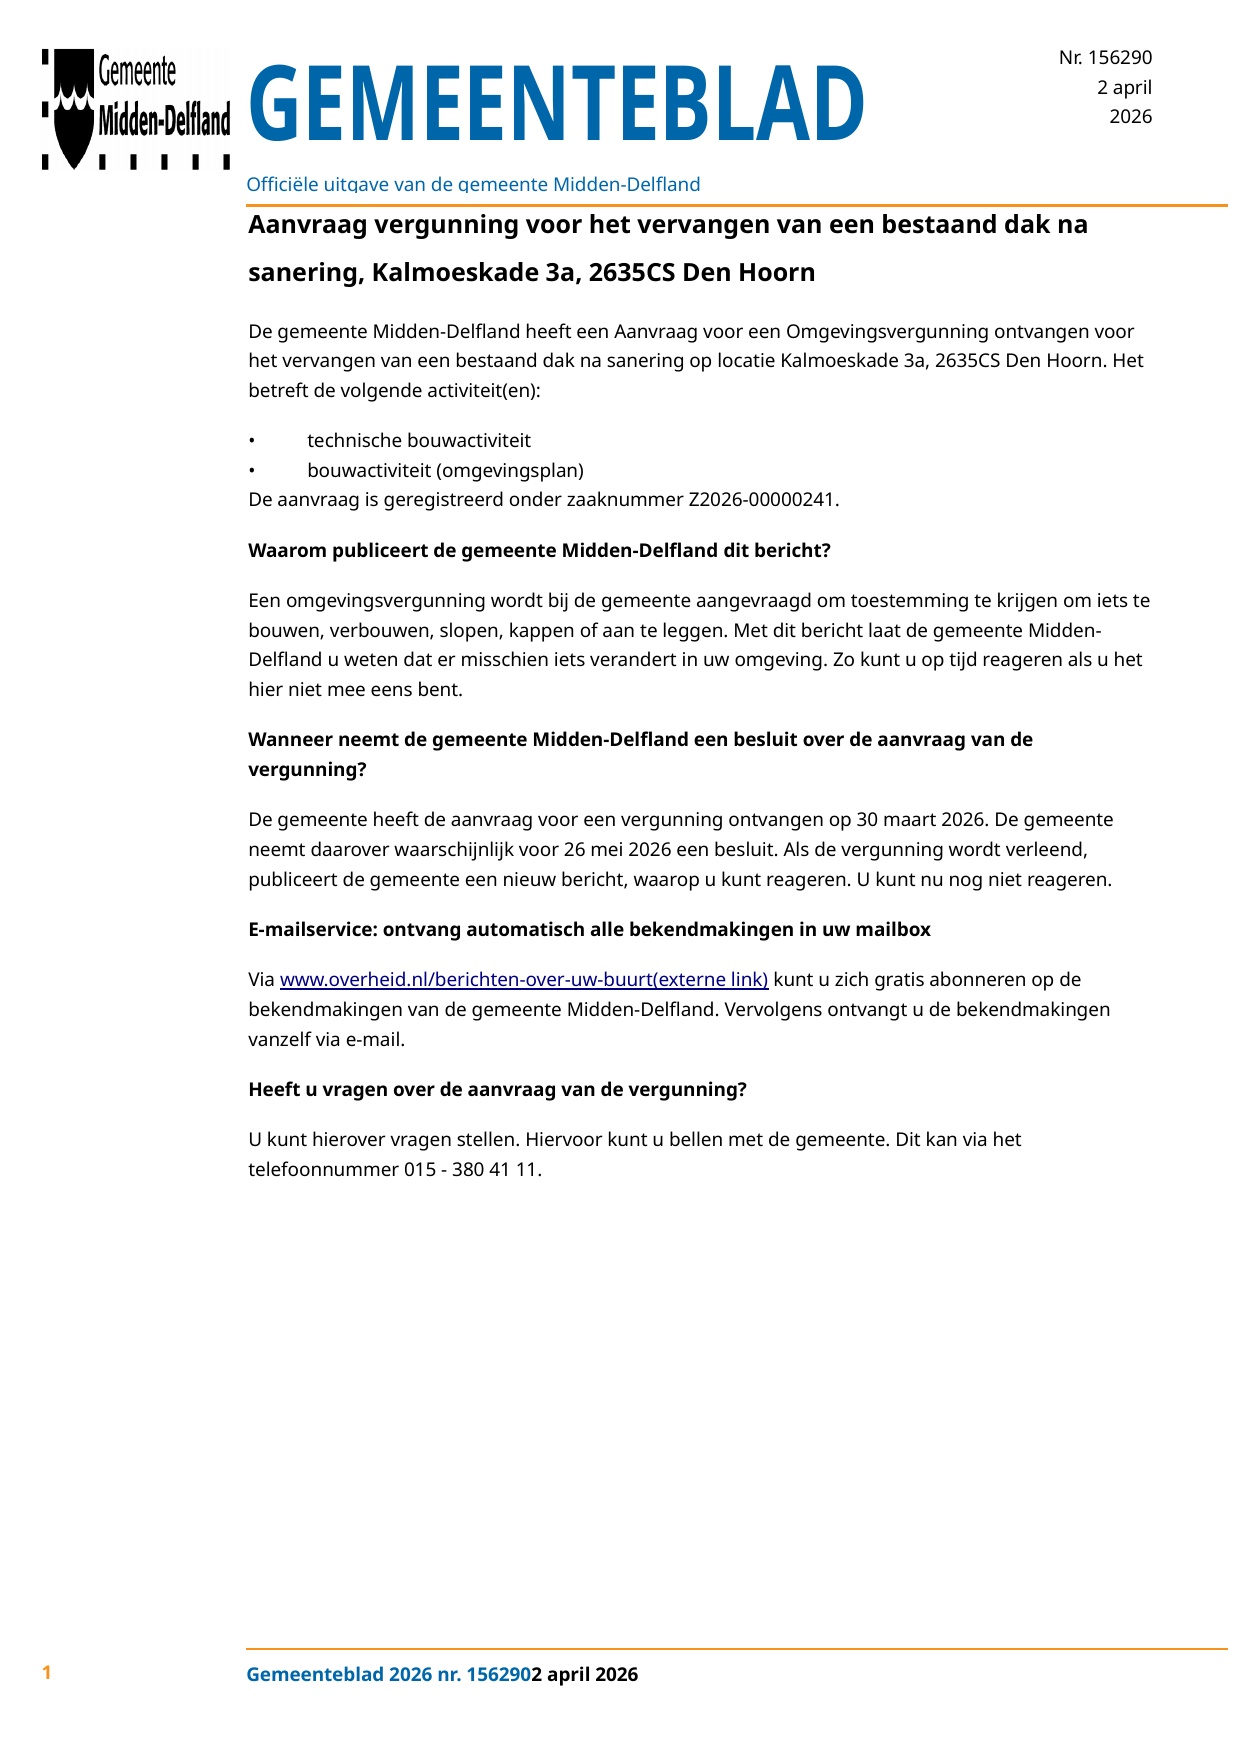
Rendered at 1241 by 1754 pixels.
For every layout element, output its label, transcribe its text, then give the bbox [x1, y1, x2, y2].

text Een omgevingsvergunning wordt bij de gemeente aangevraagd om toestemming te krijgen om iets te bouwen, verbouwen, slopen, kappen of aan te leggen. Met dit bericht laat de gemeente Midden-Delfland u weten dat er misschien iets verandert in uw omgeving. Zo kunt u op tijd reageren als u het hier niet mee eens bent. [248, 587, 1152, 702]
list bouwactiviteit (omgevingsplan) [248, 457, 1152, 483]
text Waarom publiceert de gemeente Midden-Delfland dit bericht? [248, 537, 1152, 563]
text Heeft u vragen over de aanvraag van de vergunning? [248, 1076, 1152, 1102]
text De gemeente heeft de aanvraag voor een vergunning ontvangen op 30 maart 2026. De gemeente neemt daarover waarschijnlijk voor 26 mei 2026 een besluit. Als de vergunning wordt verleend, publiceert de gemeente een nieuw bericht, waarop u kunt reageren. U kunt nu nog niet reageren. [248, 807, 1152, 892]
list technische bouwactiviteit [248, 427, 1152, 453]
text Wanneer neemt de gemeente Midden-Delfland een besluit over de aanvraag van de vergunning? [248, 727, 1152, 782]
picture [41, 47, 231, 172]
text E-mailservice: ontvang automatisch alle bekendmakingen in uw mailbox [248, 916, 1152, 942]
text Via www.overheid.nl/berichten-over-uw-buurt(externe link) kunt u zich gratis abonneren op de bekendmakingen van de gemeente Midden-Delfland. Vervolgens ontvangt u de bekendmakingen vanzelf via e-mail. [248, 967, 1152, 1052]
text De gemeente Midden-Delfland heeft een Aanvraag voor een Omgevingsvergunning ontvangen voor het vervangen van een bestaand dak na sanering op locatie Kalmoeskade 3a, 2635CS Den Hoorn. Het betreft de volgende activiteit(en): [248, 318, 1152, 403]
text De aanvraag is geregistreerd onder zaaknummer Z2026-00000241. [248, 487, 1152, 512]
text Aanvraag vergunning voor het vervangen van een bestaand dak na sanering, Kalmoeskade 3a, 2635CS Den Hoorn [248, 207, 1152, 288]
text U kunt hierover vragen stellen. Hiervoor kunt u bellen met de gemeente. Dit kan via het telefoonnummer 015 - 380 41 11. [248, 1127, 1152, 1182]
